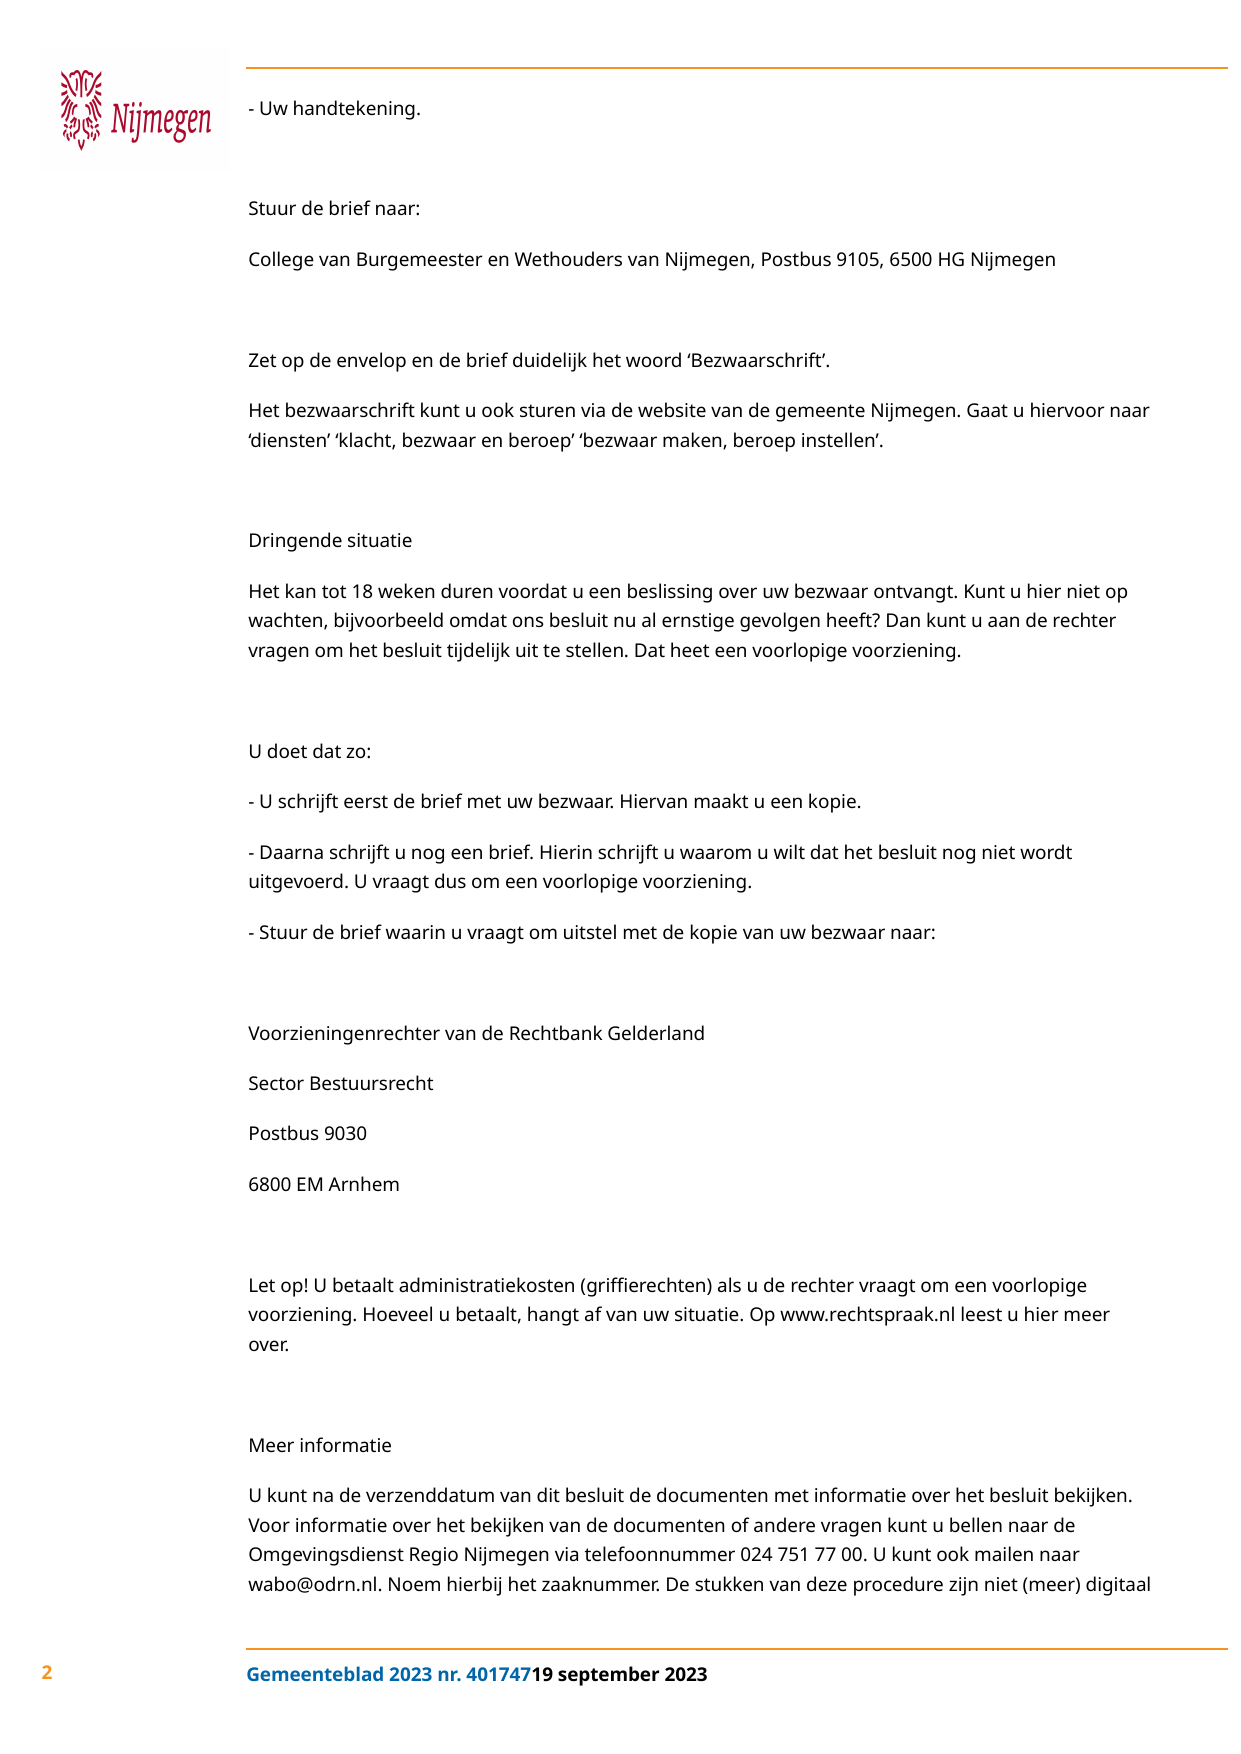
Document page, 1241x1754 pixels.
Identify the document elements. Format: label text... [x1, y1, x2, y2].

text Postbus 9030 [248, 1121, 1152, 1146]
text Voorzieningenrechter van de Rechtbank Gelderland [248, 1020, 1152, 1046]
text - Daarna schrijft u nog een brief. Hierin schrijft u waarom u wilt dat het besluit nog niet wordt uitgevoerd. U vraagt dus om een voorlopige voorziening. [248, 839, 1152, 894]
text Dringende situatie [248, 528, 1152, 553]
text - Uw handtekening. [248, 95, 1152, 121]
text - Stuur de brief waarin u vraagt om uitstel met de kopie van uw bezwaar naar: [248, 919, 1152, 945]
picture [41, 47, 231, 172]
text U kunt na de verzenddatum van dit besluit de documenten met informatie over het besluit bekijken. Voor informatie over het bekijken van de documenten of andere vragen kunt u bellen naar de Omgevingsdienst Regio Nijmegen via telefoonnummer 024 751 77 00. U kunt ook mailen naar wabo@odrn.nl. Noem hierbij het zaaknummer. De stukken van deze procedure zijn niet (meer) digitaal [248, 1482, 1152, 1597]
text College van Burgemeester en Wethouders van Nijmegen, Postbus 9105, 6500 HG Nijmegen [248, 246, 1152, 272]
text Het kan tot 18 weken duren voordat u een beslissing over uw bezwaar ontvangt. Kunt u hier niet op wachten, bijvoorbeeld omdat ons besluit nu al ernstige gevolgen heeft? Dan kunt u aan de rechter vragen om het besluit tijdelijk uit te stellen. Dat heet een voorlopige voorziening. [248, 578, 1152, 663]
text Stuur de brief naar: [248, 196, 1152, 221]
text Sector Bestuursrecht [248, 1070, 1152, 1096]
text Meer informatie [248, 1432, 1152, 1458]
text Het bezwaarschrift kunt u ook sturen via de website van de gemeente Nijmegen. Gaat u hiervoor naar ‘diensten’ ‘klacht, bezwaar en beroep’ ‘bezwaar maken, beroep instellen’. [248, 397, 1152, 453]
text Zet op de envelop en de brief duidelijk het woord ‘Bezwaarschrift’. [248, 347, 1152, 373]
text - U schrijft eerst de brief met uw bezwaar. Hiervan maakt u een kopie. [248, 788, 1152, 814]
text 6800 EM Arnhem [248, 1171, 1152, 1197]
text U doet dat zo: [248, 738, 1152, 764]
text Let op! U betaalt administratiekosten (griffierechten) als u de rechter vraagt om een voorlopige voorziening. Hoeveel u betaalt, hangt af van uw situatie. Op www.rechtspraak.nl leest u hier meer over. [248, 1272, 1152, 1357]
